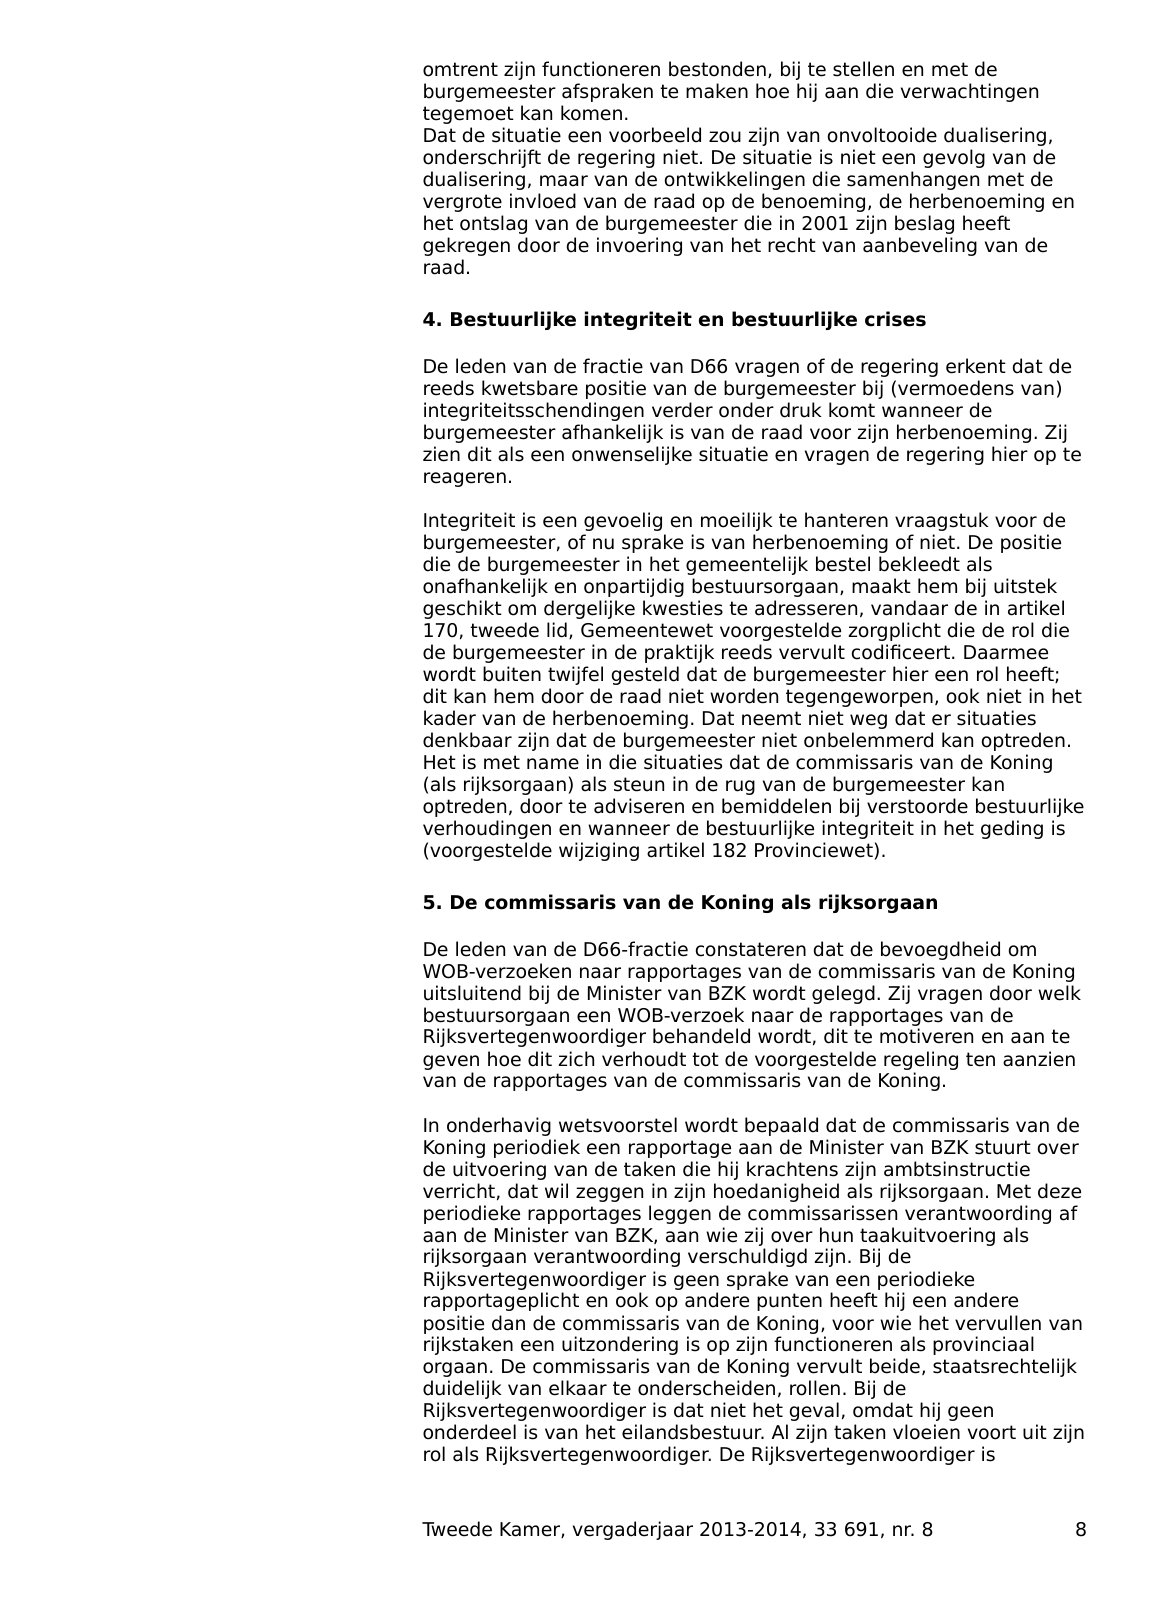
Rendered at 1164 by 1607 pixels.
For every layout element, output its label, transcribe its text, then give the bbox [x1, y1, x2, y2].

subtitle 4. Bestuurlijke integriteit en bestuurlijke crises [422, 309, 1087, 331]
subtitle 5. De commissaris van de Koning als rijksorgaan [422, 892, 1087, 913]
text Dat de situatie een voorbeeld zou zijn van onvoltooide dualisering, onderschrijft de regering niet. De situatie is niet een gevolg van de dualisering, maar van de ontwikkelingen die samenhangen met de vergrote invloed van de raad op de benoeming, de herbenoeming en het ontslag van de burgemeester die in 2001 zijn beslag heeft gekregen door de invoering van het recht van aanbeveling van de raad. [422, 125, 1087, 279]
text De leden van de fractie van D66 vragen of de regering erkent dat de reeds kwetsbare positie van de burgemeester bij (vermoedens van) integriteitsschendingen verder onder druk komt wanneer de burgemeester afhankelijk is van de raad voor zijn herbenoeming. Zij zien dit als een onwenselijke situatie en vragen de regering hier op te reageren. [422, 356, 1087, 488]
text De leden van de D66-fractie constateren dat de bevoegdheid om WOB-verzoeken naar rapportages van de commissaris van de Koning uitsluitend bij de Minister van BZK wordt gelegd. Zij vragen door welk bestuursorgaan een WOB-verzoek naar de rapportages van de Rijksvertegenwoordiger behandeld wordt, dit te motiveren en aan te geven hoe dit zich verhoudt tot de voorgestelde regeling ten aanzien van de rapportages van de commissaris van de Koning. [422, 938, 1087, 1092]
text In onderhavig wetsvoorstel wordt bepaald dat de commissaris van de Koning periodiek een rapportage aan de Minister van BZK stuurt over de uitvoering van de taken die hij krachtens zijn ambtsinstructie verricht, dat wil zeggen in zijn hoedanigheid als rijksorgaan. Met deze periodieke rapportages leggen de commissarissen verantwoording af aan de Minister van BZK, aan wie zij over hun taakuitvoering als rijksorgaan verantwoording verschuldigd zijn. Bij de Rijksvertegenwoordiger is geen sprake van een periodieke rapportageplicht en ook op andere punten heeft hij een andere positie dan de commissaris van de Koning, voor wie het vervullen van rijkstaken een uitzondering is op zijn functioneren als provinciaal orgaan. De commissaris van de Koning vervult beide, staatsrechtelijk duidelijk van elkaar te onderscheiden, rollen. Bij de Rijksvertegenwoordiger is dat niet het geval, omdat hij geen onderdeel is van het eilandsbestuur. Al zijn taken vloeien voort uit zijn rol als Rijksvertegenwoordiger. De Rijksvertegenwoordiger is [422, 1114, 1087, 1466]
text Integriteit is een gevoelig en moeilijk te hanteren vraagstuk voor de burgemeester, of nu sprake is van herbenoeming of niet. De positie die de burgemeester in het gemeentelijk bestel bekleedt als onafhankelijk en onpartijdig bestuursorgaan, maakt hem bij uitstek geschikt om dergelijke kwesties te adresseren, vandaar de in artikel 170, tweede lid, Gemeentewet voorgestelde zorgplicht die de rol die de burgemeester in de praktijk reeds vervult codificeert. Daarmee wordt buiten twijfel gesteld dat de burgemeester hier een rol heeft; dit kan hem door de raad niet worden tegengeworpen, ook niet in het kader van de herbenoeming. Dat neemt niet weg dat er situaties denkbaar zijn dat de burgemeester niet onbelemmerd kan optreden. Het is met name in die situaties dat de commissaris van de Koning (als rijksorgaan) als steun in de rug van de burgemeester kan optreden, door te adviseren en bemiddelen bij verstoorde bestuurlijke verhoudingen en wanneer de bestuurlijke integriteit in het geding is (voorgestelde wijziging artikel 182 Provinciewet). [422, 510, 1087, 862]
text omtrent zijn functioneren bestonden, bij te stellen en met de burgemeester afspraken te maken hoe hij aan die verwachtingen tegemoet kan komen. [422, 59, 1087, 125]
